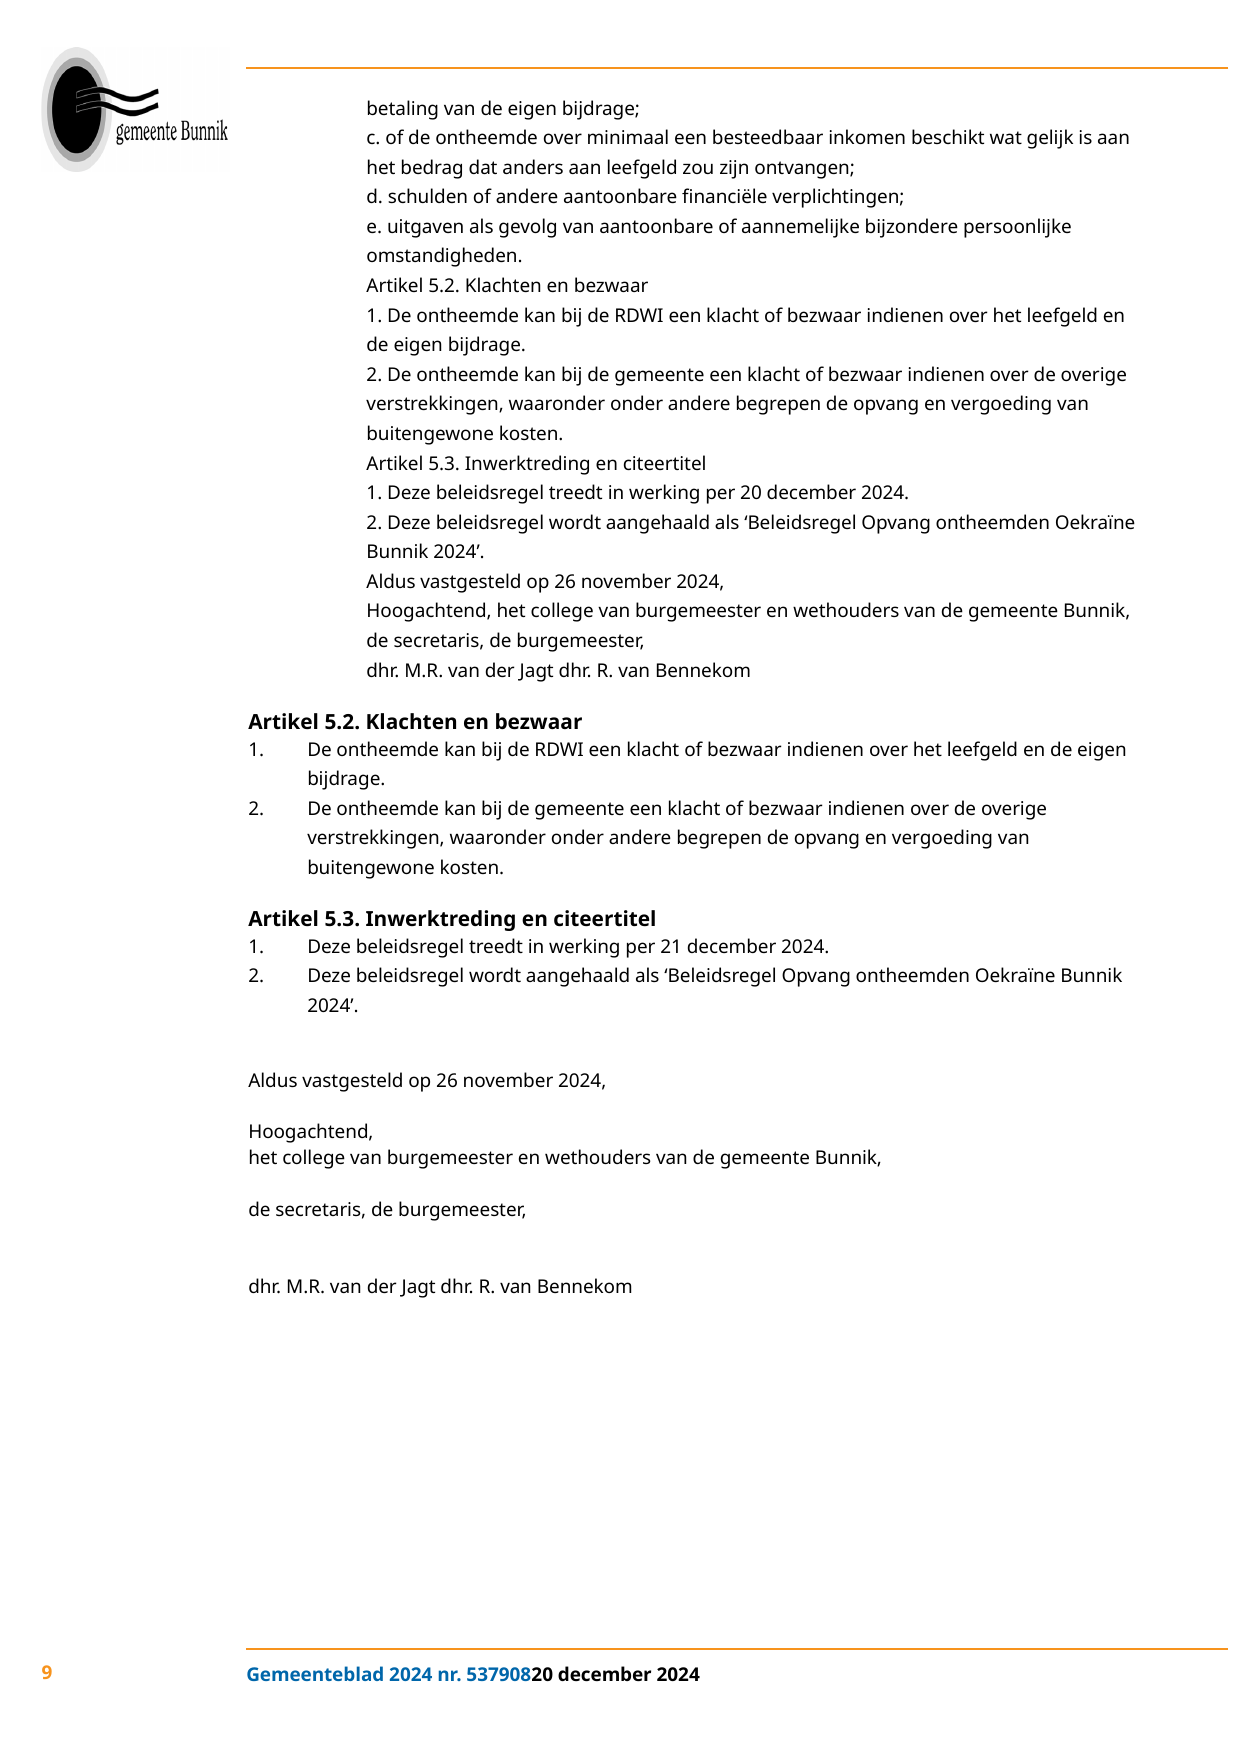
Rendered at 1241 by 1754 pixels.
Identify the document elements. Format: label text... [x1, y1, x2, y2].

list Artikel 5.2. Klachten en bezwaar [307, 272, 1152, 298]
list Artikel 5.3. Inwerktreding en citeertitel [307, 450, 1152, 476]
list Deze beleidsregel wordt aangehaald als ‘Beleidsregel Opvang ontheemden Oekraïne Bunnik 2024’. [248, 962, 1152, 1018]
list 1. De ontheemde kan bij de RDWI een klacht of bezwaar indienen over het leefgeld en de eigen bijdrage. [307, 302, 1152, 357]
picture [41, 47, 231, 172]
list De ontheemde kan bij de RDWI een klacht of bezwaar indienen over het leefgeld en de eigen bijdrage. [248, 736, 1152, 791]
list Aldus vastgesteld op 26 november 2024, [307, 568, 1152, 594]
text Aldus vastgesteld op 26 november 2024, [248, 1067, 1152, 1093]
list c. of de ontheemde over minimaal een besteedbaar inkomen beschikt wat gelijk is aan het bedrag dat anders aan leefgeld zou zijn ontvangen; [307, 124, 1152, 180]
text dhr. M.R. van der Jagt dhr. R. van Bennekom [248, 1273, 1152, 1299]
text Hoogachtend, [248, 1119, 1152, 1144]
list 2. De ontheemde kan bij de gemeente een klacht of bezwaar indienen over de overige verstrekkingen, waaronder onder andere begrepen de opvang en vergoeding van buitengewone kosten. [307, 361, 1152, 446]
list 2. Deze beleidsregel wordt aangehaald als ‘Beleidsregel Opvang ontheemden Oekraïne Bunnik 2024’. [307, 509, 1152, 564]
list e. uitgaven als gevolg van aantoonbare of aannemelijke bijzondere persoonlijke omstandigheden. [307, 213, 1152, 268]
text het college van burgemeester en wethouders van de gemeente Bunnik, [248, 1144, 1152, 1170]
text Artikel 5.2. Klachten en bezwaar [248, 707, 1152, 736]
list betaling van de eigen bijdrage; [307, 95, 1152, 121]
list Deze beleidsregel treedt in werking per 21 december 2024. [248, 933, 1152, 959]
list 1. Deze beleidsregel treedt in werking per 20 december 2024. [307, 479, 1152, 505]
text Artikel 5.3. Inwerktreding en citeertitel [248, 904, 1152, 933]
list De ontheemde kan bij de gemeente een klacht of bezwaar indienen over de overige verstrekkingen, waaronder onder andere begrepen de opvang en vergoeding van buitengewone kosten. [248, 795, 1152, 880]
list de secretaris, de burgemeester, [307, 627, 1152, 653]
text de secretaris, de burgemeester, [248, 1196, 1152, 1222]
list Hoogachtend, het college van burgemeester en wethouders van de gemeente Bunnik, [307, 598, 1152, 623]
list dhr. M.R. van der Jagt dhr. R. van Bennekom [307, 657, 1152, 683]
list d. schulden of andere aantoonbare financiële verplichtingen; [307, 183, 1152, 209]
